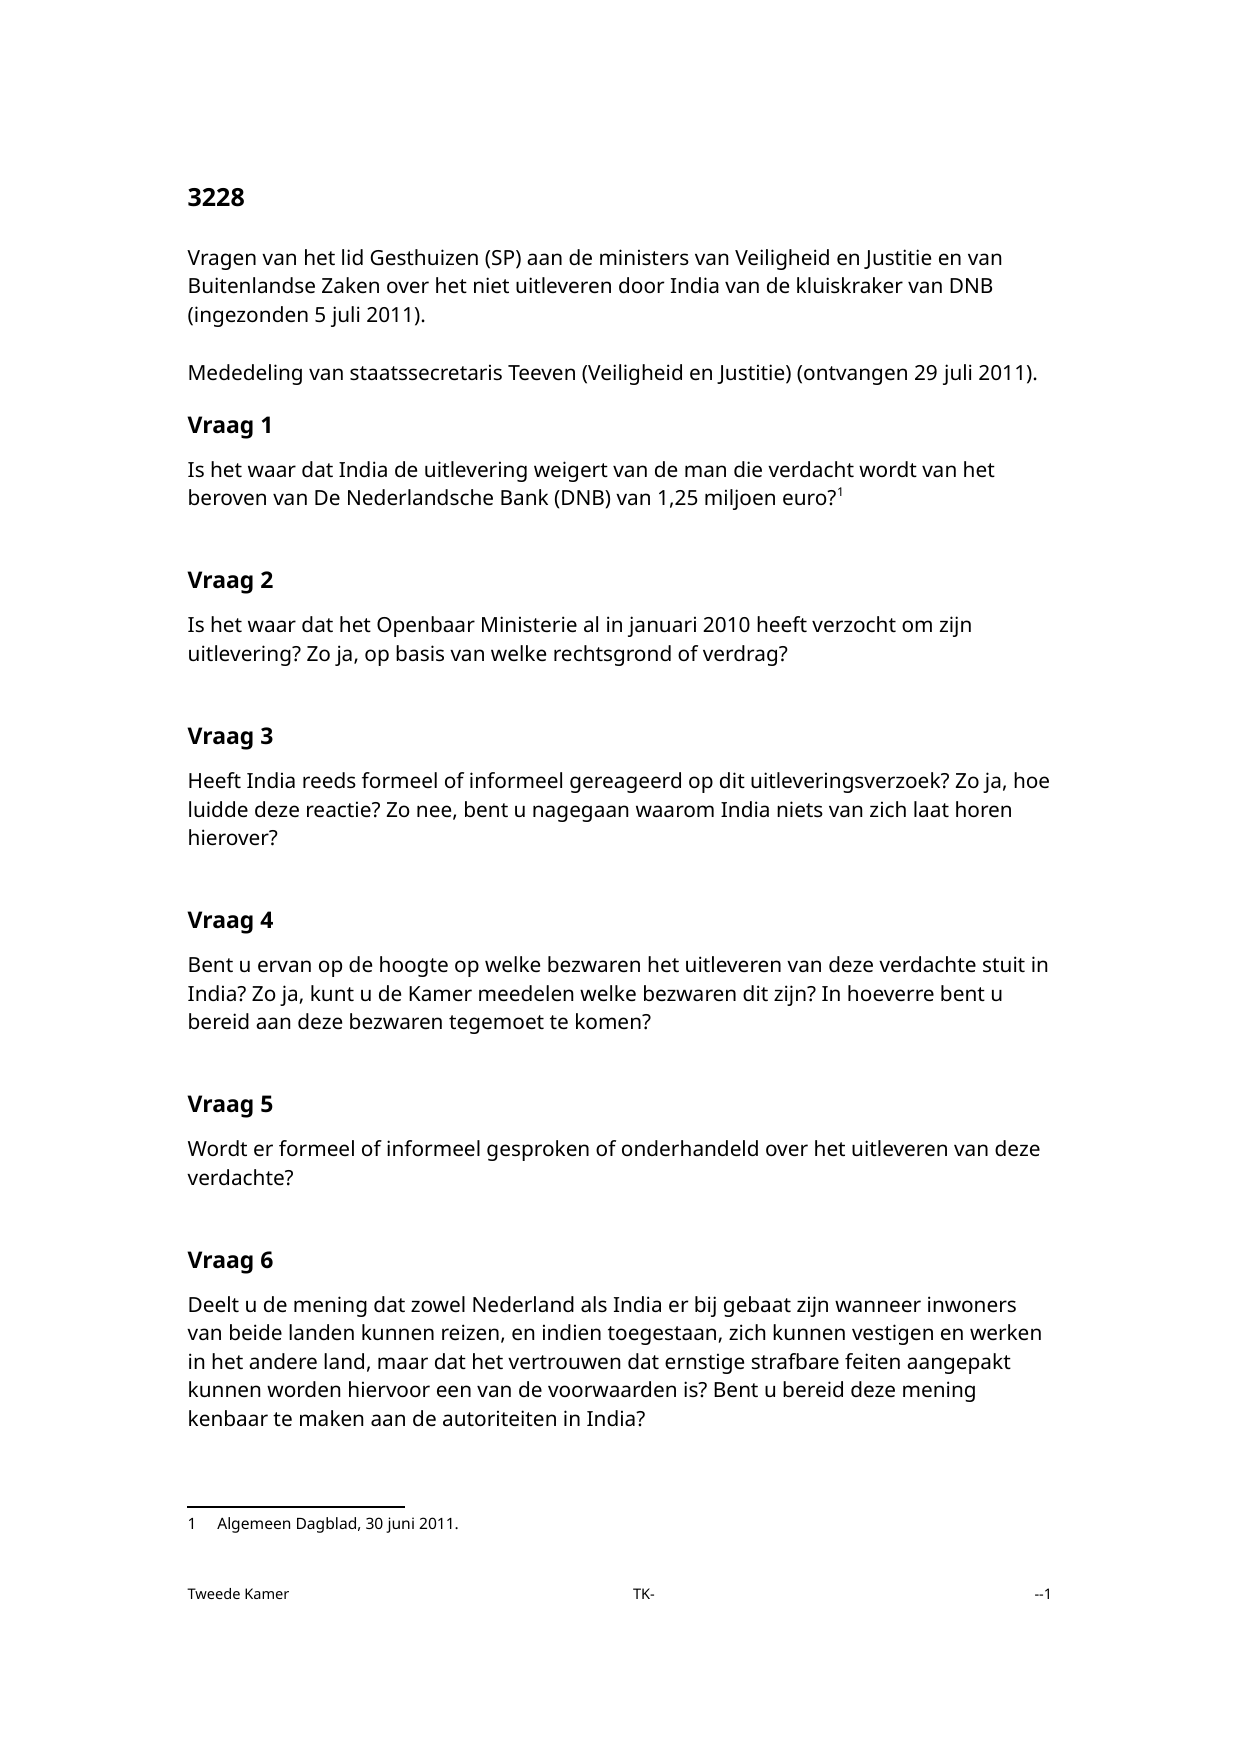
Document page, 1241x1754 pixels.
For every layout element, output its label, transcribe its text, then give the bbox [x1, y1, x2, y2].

subtitle Vraag 6 [187, 1244, 1053, 1275]
subtitle Vraag 3 [187, 720, 1053, 751]
subtitle Vraag 2 [187, 564, 1053, 596]
text Mededeling van staatssecretaris Teeven (Veiligheid en Justitie) (ontvangen 29 juli 2011). [187, 358, 1053, 386]
text Algemeen Dagblad, 30 juni 2011. [187, 1506, 1053, 1534]
subtitle Vraag 1 [187, 409, 1053, 440]
text Vragen van het lid Gesthuizen (SP) aan de ministers van Veiligheid en Justitie en van Buitenlandse Zaken over het niet uitleveren door India van de kluiskraker van DNB (ingezonden 5 juli 2011). [187, 243, 1053, 328]
text Deelt u de mening dat zowel Nederland als India er bij gebaat zijn wanneer inwoners van beide landen kunnen reizen, en indien toegestaan, zich kunnen vestigen en werken in het andere land, maar dat het vertrouwen dat ernstige strafbare feiten aangepakt kunnen worden hiervoor een van de voorwaarden is? Bent u bereid deze mening kenbaar te maken aan de autoriteiten in India? [187, 1290, 1053, 1432]
text 3228 [187, 179, 1053, 213]
text Wordt er formeel of informeel gesproken of onderhandeld over het uitleveren van deze verdachte? [187, 1134, 1053, 1191]
text Bent u ervan op de hoogte op welke bezwaren het uitleveren van deze verdachte stuit in India? Zo ja, kunt u de Kamer meedelen welke bezwaren dit zijn? In hoeverre bent u bereid aan deze bezwaren tegemoet te komen? [187, 950, 1053, 1036]
text Is het waar dat India de uitlevering weigert van de man die verdacht wordt van het beroven van De Nederlandsche Bank (DNB) van 1,25 miljoen euro? [187, 455, 1053, 512]
text Is het waar dat het Openbaar Ministerie al in januari 2010 heeft verzocht om zijn uitlevering? Zo ja, op basis van welke rechtsgrond of verdrag? [187, 611, 1053, 667]
subtitle Vraag 5 [187, 1088, 1053, 1119]
text Heeft India reeds formeel of informeel gereageerd op dit uitleveringsverzoek? Zo ja, hoe luidde deze reactie? Zo nee, bent u nagegaan waarom India niets van zich laat horen hierover? [187, 766, 1053, 852]
subtitle Vraag 4 [187, 904, 1053, 935]
